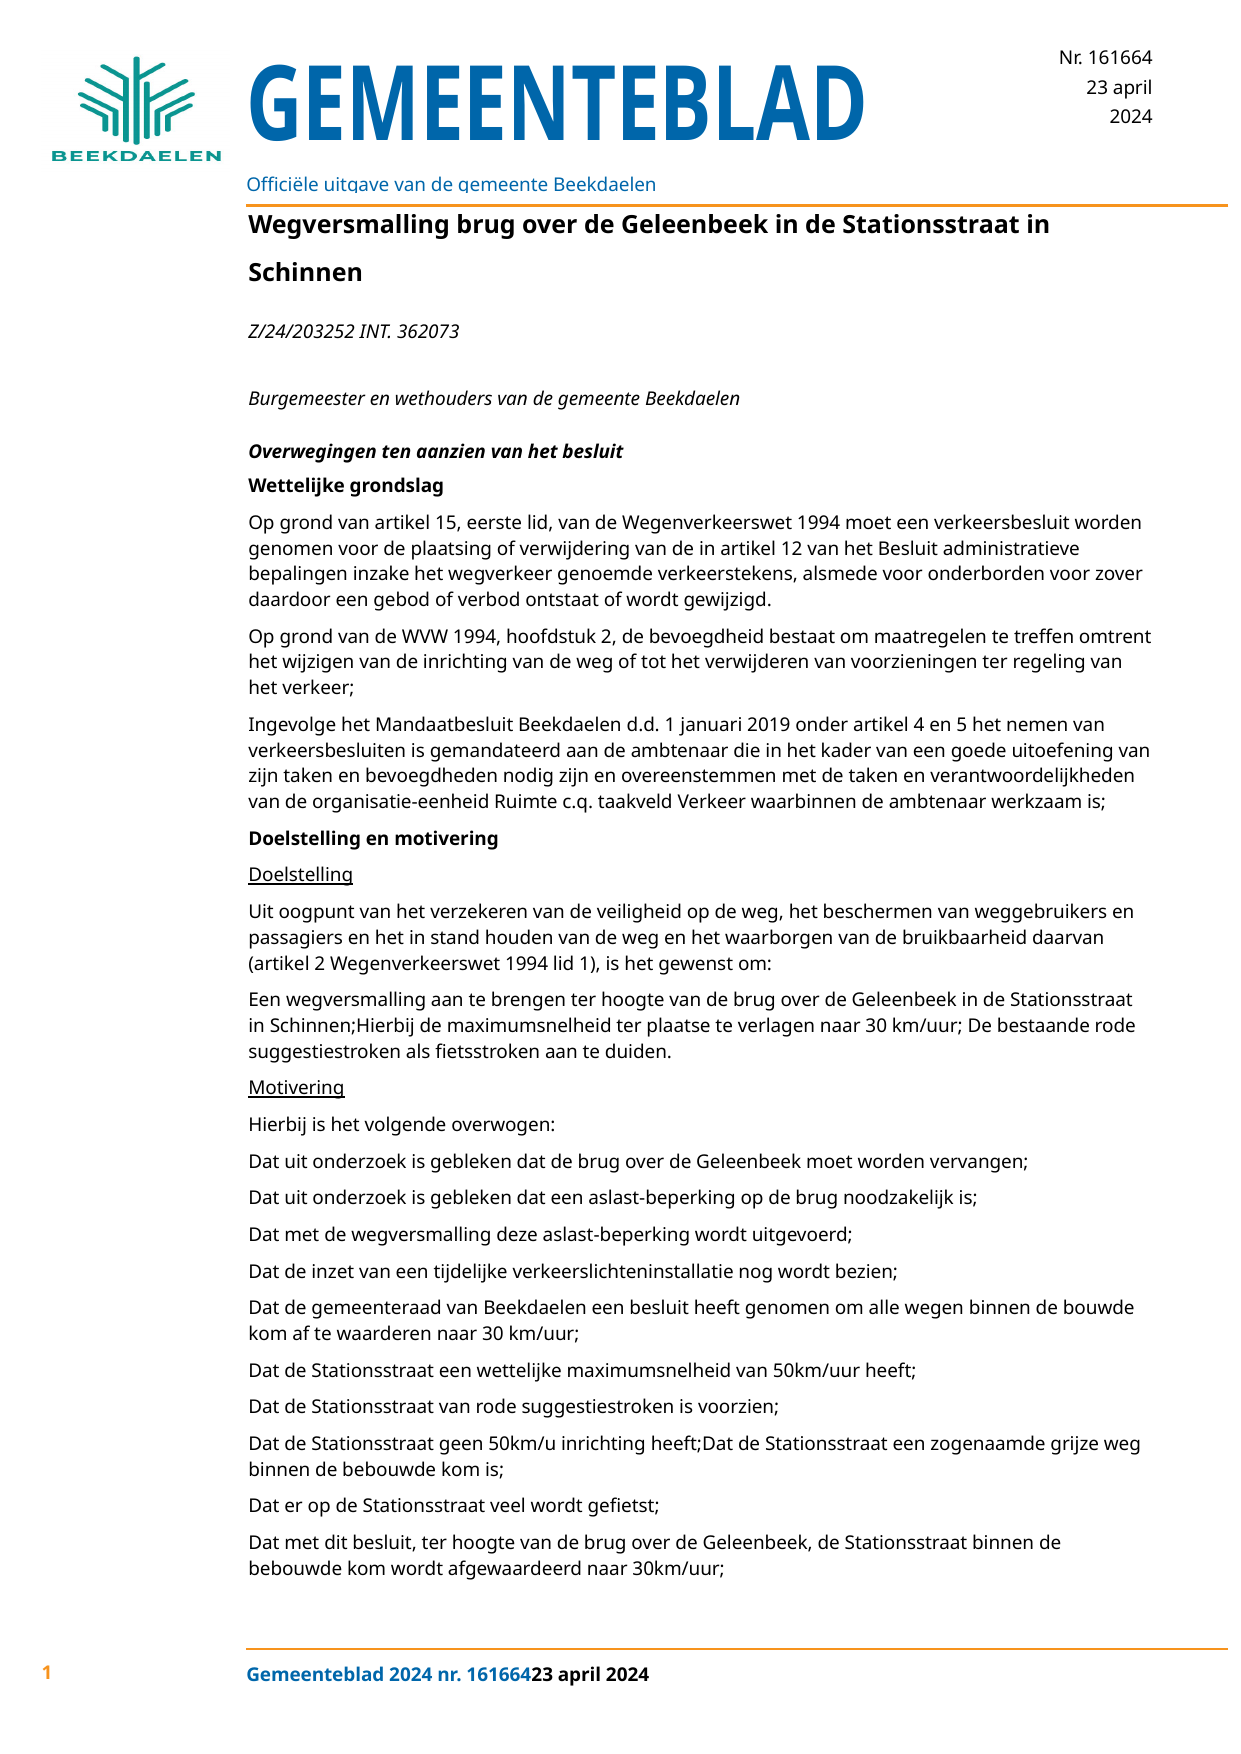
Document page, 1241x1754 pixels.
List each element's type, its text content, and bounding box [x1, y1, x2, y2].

text Dat de Stationsstraat van rode suggestiestroken is voorzien; [248, 1394, 1152, 1419]
text Op grond van artikel 15, eerste lid, van de Wegenverkeerswet 1994 moet een verkeersbesluit worden genomen voor de plaatsing of verwijdering van de in artikel 12 van het Besluit administratieve bepalingen inzake het wegverkeer genoemde verkeerstekens, alsmede voor onderborden voor zover daardoor een gebod of verbod ontstaat of wordt gewijzigd. [248, 509, 1152, 612]
text Op grond van de WVW 1994, hoofdstuk 2, de bevoegdheid bestaat om maatregelen te treffen omtrent het wijzigen van de inrichting van de weg of tot het verwijderen van voorzieningen ter regeling van het verkeer; [248, 623, 1152, 700]
text Dat met dit besluit, ter hoogte van de brug over de Geleenbeek, de Stationsstraat binnen de bebouwde kom wordt afgewaardeerd naar 30km/uur; [248, 1529, 1152, 1581]
text Doelstelling en motivering [248, 825, 1152, 851]
text Dat de Stationsstraat geen 50km/u inrichting heeft;Dat de Stationsstraat een zogenaamde grijze weg binnen de bebouwde kom is; [248, 1430, 1152, 1482]
text Overwegingen ten aanzien van het besluit [248, 438, 1152, 464]
text Dat uit onderzoek is gebleken dat de brug over de Geleenbeek moet worden vervangen; [248, 1148, 1152, 1174]
text Uit oogpunt van het verzekeren van de veiligheid op de weg, het beschermen van weggebruikers en passagiers en het in stand houden van de weg en het waarborgen van de bruikbaarheid daarvan (artikel 2 Wegenverkeerswet 1994 lid 1), is het gewenst om: [248, 898, 1152, 976]
text Wegversmalling brug over de Geleenbeek in de Stationsstraat in Schinnen [248, 207, 1152, 288]
text Dat de inzet van een tijdelijke verkeerslichteninstallatie nog wordt bezien; [248, 1258, 1152, 1284]
text Hierbij is het volgende overwogen: [248, 1111, 1152, 1137]
picture [41, 47, 231, 172]
text Dat de gemeenteraad van Beekdaelen een besluit heeft genomen om alle wegen binnen de bouwde kom af te waarderen naar 30 km/uur; [248, 1294, 1152, 1346]
text Wettelijke grondslag [248, 472, 1152, 498]
text Ingevolge het Mandaatbesluit Beekdaelen d.d. 1 januari 2019 onder artikel 4 en 5 het nemen van verkeersbesluiten is gemandateerd aan de ambtenaar die in het kader van een goede uitoefening van zijn taken en bevoegdheden nodig zijn en overeenstemmen met de taken en verantwoordelijkheden van de organisatie-eenheid Ruimte c.q. taakveld Verkeer waarbinnen de ambtenaar werkzaam is; [248, 711, 1152, 814]
text Z/24/203252 INT. 362073 [248, 318, 1152, 344]
text Dat er op de Stationsstraat veel wordt gefietst; [248, 1493, 1152, 1518]
text Motivering [248, 1074, 1152, 1100]
text Een wegversmalling aan te brengen ter hoogte van de brug over de Geleenbeek in de Stationsstraat in Schinnen;Hierbij de maximumsnelheid ter plaatse te verlagen naar 30 km/uur; De bestaande rode suggestiestroken als fietsstroken aan te duiden. [248, 986, 1152, 1064]
text Doelstelling [248, 862, 1152, 887]
text Dat met de wegversmalling deze aslast-beperking wordt uitgevoerd; [248, 1221, 1152, 1247]
text Burgemeester en wethouders van de gemeente Beekdaelen [248, 386, 1152, 411]
text Dat uit onderzoek is gebleken dat een aslast-beperking op de brug noodzakelijk is; [248, 1184, 1152, 1210]
text Dat de Stationsstraat een wettelijke maximumsnelheid van 50km/uur heeft; [248, 1357, 1152, 1383]
